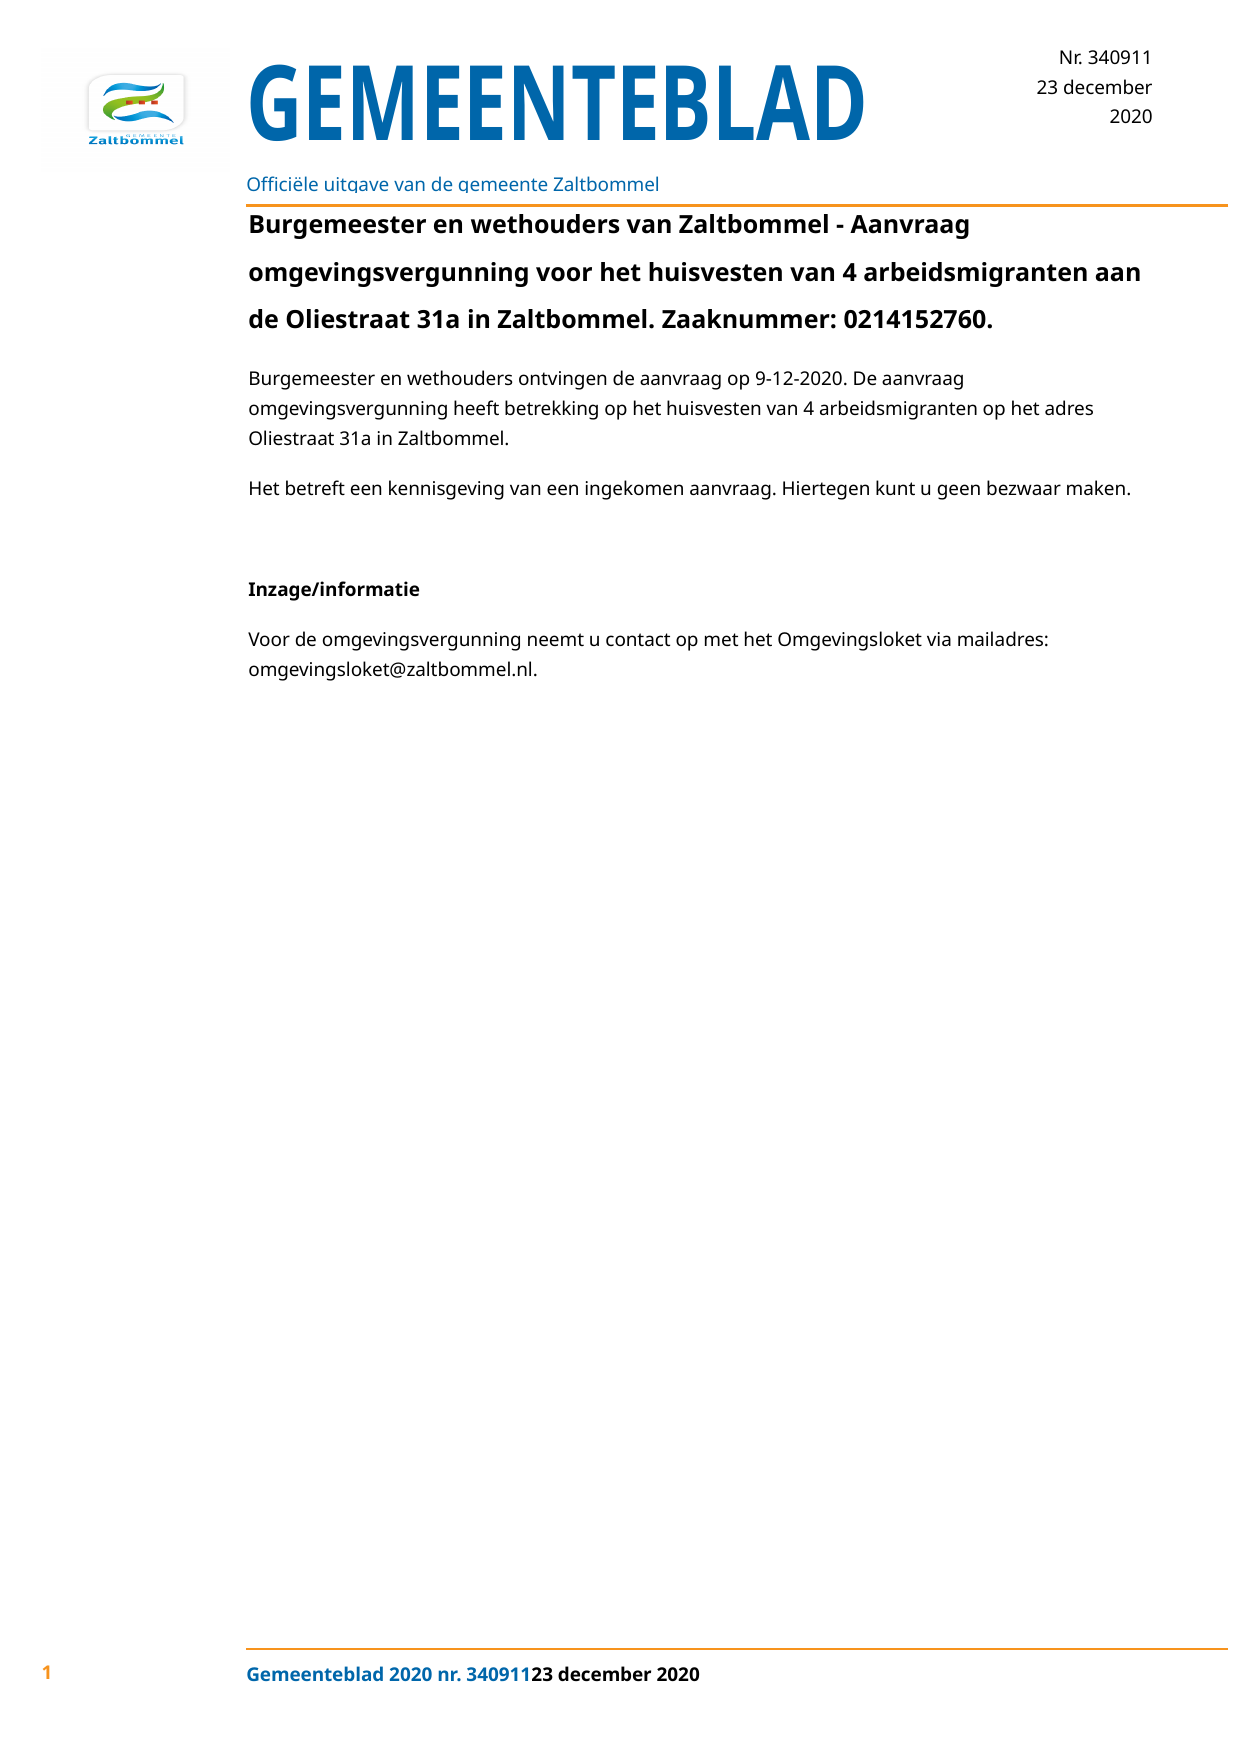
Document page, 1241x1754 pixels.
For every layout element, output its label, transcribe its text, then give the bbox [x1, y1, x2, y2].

text Voor de omgevingsvergunning neemt u contact op met het Omgevingsloket via mailadres: omgevingsloket@zaltbommel.nl. [248, 626, 1152, 682]
picture [41, 47, 231, 172]
text Inzage/informatie [248, 576, 1152, 602]
text Het betreft een kennisgeving van een ingekomen aanvraag. Hiertegen kunt u geen bezwaar maken. [248, 475, 1152, 501]
text Burgemeester en wethouders van Zaltbommel - Aanvraag omgevingsvergunning voor het huisvesten van 4 arbeidsmigranten aan de Oliestraat 31a in Zaltbommel. Zaaknummer: 0214152760. [248, 207, 1152, 336]
text Burgemeester en wethouders ontvingen de aanvraag op 9-12-2020. De aanvraag omgevingsvergunning heeft betrekking op het huisvesten van 4 arbeidsmigranten op het adres Oliestraat 31a in Zaltbommel. [248, 366, 1152, 450]
